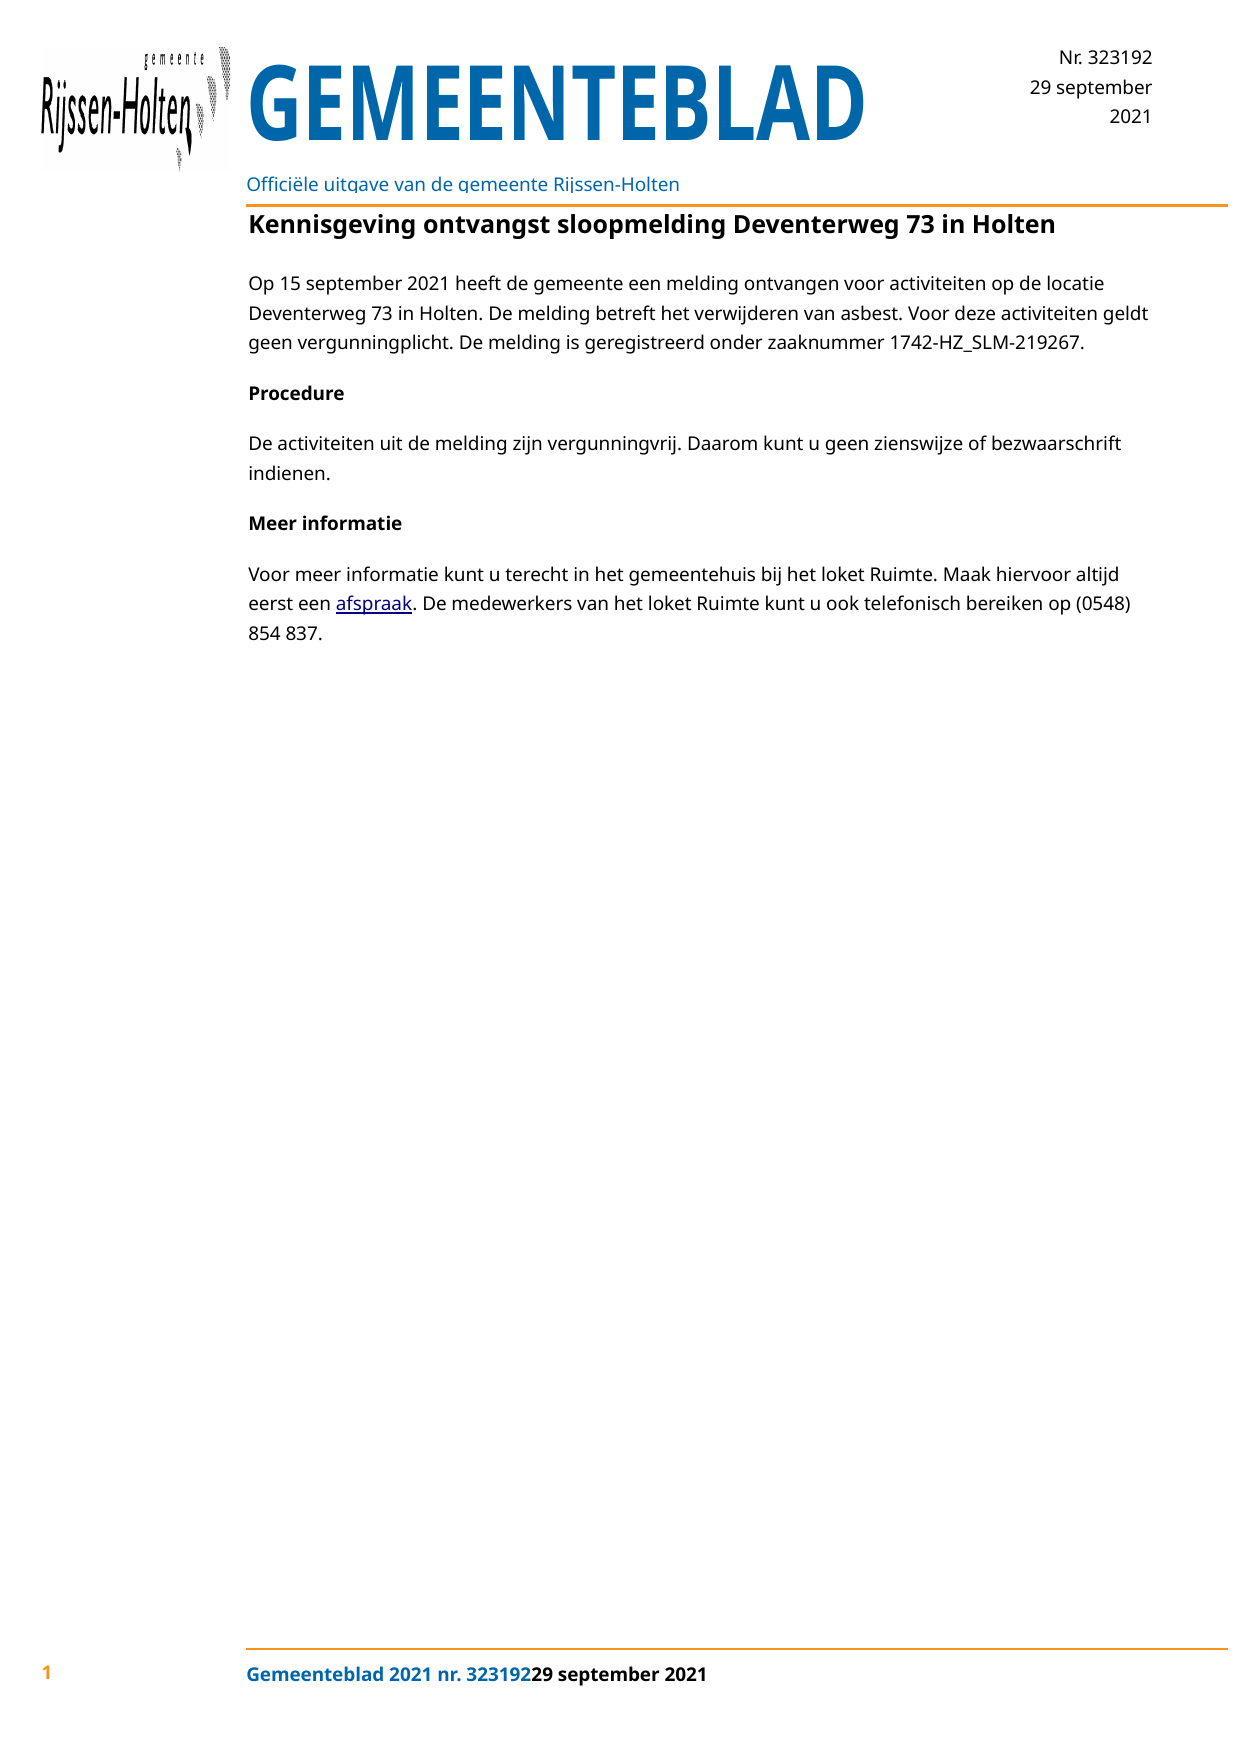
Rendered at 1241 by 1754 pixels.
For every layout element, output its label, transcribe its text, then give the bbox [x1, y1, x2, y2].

text Procedure [248, 380, 1152, 406]
text De activiteiten uit de melding zijn vergunningvrij. Daarom kunt u geen zienswijze of bezwaarschrift indienen. [248, 430, 1152, 486]
text Kennisgeving ontvangst sloopmelding Deventerweg 73 in Holten [248, 207, 1152, 241]
text Op 15 september 2021 heeft de gemeente een melding ontvangen voor activiteiten op de locatie Deventerweg 73 in Holten. De melding betreft het verwijderen van asbest. Voor deze activiteiten geldt geen vergunningplicht. De melding is geregistreerd onder zaaknummer 1742-HZ_SLM-219267. [248, 270, 1152, 355]
text Meer informatie [248, 510, 1152, 536]
text Voor meer informatie kunt u terecht in het gemeentehuis bij het loket Ruimte. Maak hiervoor altijd eerst een afspraak. De medewerkers van het loket Ruimte kunt u ook telefonisch bereiken op (0548) 854 837. [248, 561, 1152, 646]
picture [41, 47, 231, 172]
